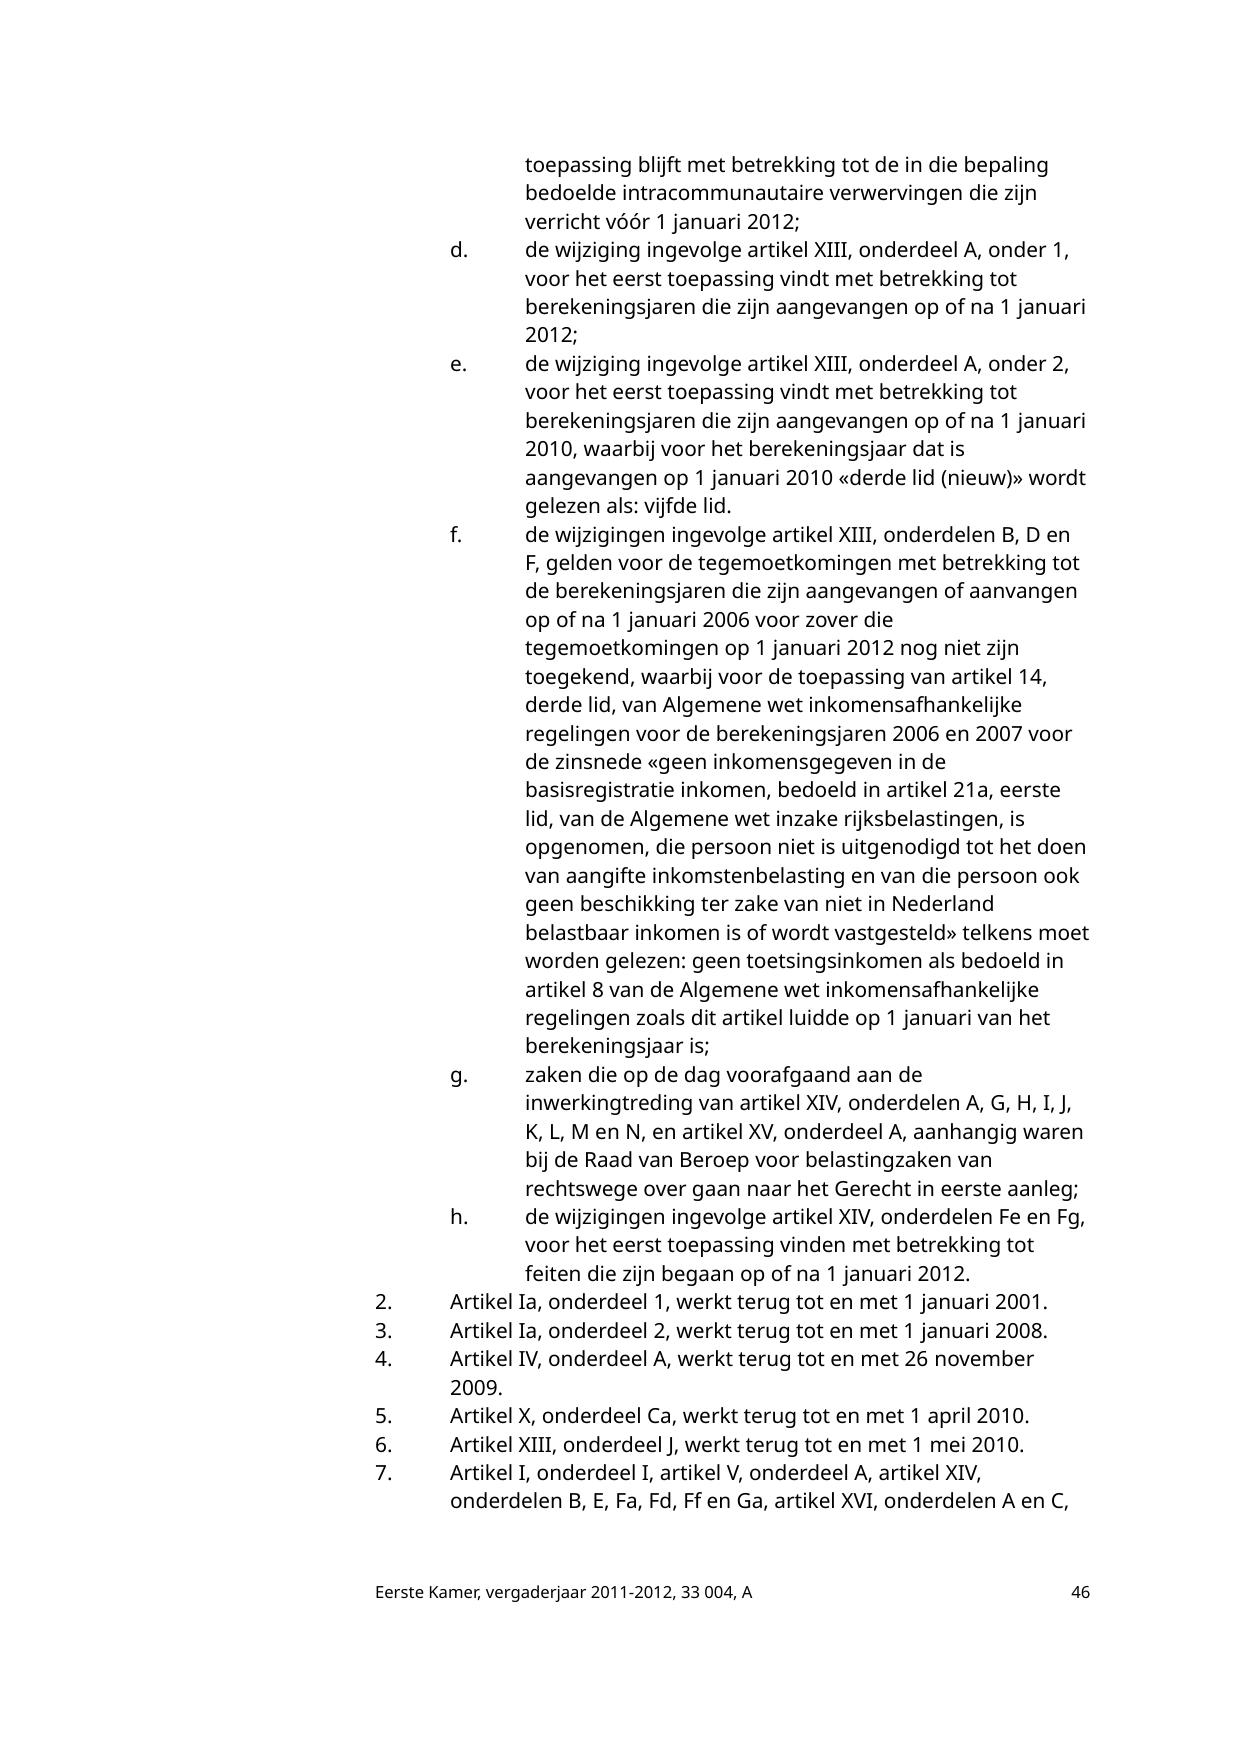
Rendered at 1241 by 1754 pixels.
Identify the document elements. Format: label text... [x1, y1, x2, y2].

list toepassing blijft met betrekking tot de in die bepaling bedoelde intracommunautaire verwervingen die zijn verricht vóór 1 januari 2012; [450, 150, 1090, 235]
list Artikel XIII, onderdeel J, werkt terug tot en met 1 mei 2010. [375, 1430, 1090, 1458]
list de wijzigingen ingevolge artikel XIII, onderdelen B, D en F, gelden voor de tegemoetkomingen met betrekking tot de berekeningsjaren die zijn aangevangen of aanvangen op of na 1 januari 2006 voor zover die tegemoetkomingen op 1 januari 2012 nog niet zijn toegekend, waarbij voor de toepassing van artikel 14, derde lid, van Algemene wet inkomensafhankelijke regelingen voor de berekeningsjaren 2006 en 2007 voor de zinsnede «geen inkomensgegeven in de basisregistratie inkomen, bedoeld in artikel 21a, eerste lid, van de Algemene wet inzake rijksbelastingen, is opgenomen, die persoon niet is uitgenodigd tot het doen van aangifte inkomstenbelasting en van die persoon ook geen beschikking ter zake van niet in Nederland belastbaar inkomen is of wordt vastgesteld» telkens moet worden gelezen: geen toetsingsinkomen als bedoeld in artikel 8 van de Algemene wet inkomensafhankelijke regelingen zoals dit artikel luidde op 1 januari van het berekeningsjaar is; [450, 520, 1090, 1060]
list Artikel I, onderdeel I, artikel V, onderdeel A, artikel XIV, onderdelen B, E, Fa, Fd, Ff en Ga, artikel XVI, onderdelen A en C, [375, 1458, 1090, 1515]
list de wijziging ingevolge artikel XIII, onderdeel A, onder 1, voor het eerst toepassing vindt met betrekking tot berekeningsjaren die zijn aangevangen op of na 1 januari 2012; [450, 235, 1090, 349]
list Artikel Ia, onderdeel 2, werkt terug tot en met 1 januari 2008. [375, 1316, 1090, 1344]
list Artikel IV, onderdeel A, werkt terug tot en met 26 november 2009. [375, 1344, 1090, 1401]
list de wijzigingen ingevolge artikel XIV, onderdelen Fe en Fg, voor het eerst toepassing vinden met betrekking tot feiten die zijn begaan op of na 1 januari 2012. [450, 1202, 1090, 1287]
list zaken die op de dag voorafgaand aan de inwerkingtreding van artikel XIV, onderdelen A, G, H, I, J, K, L, M en N, en artikel XV, onderdeel A, aanhangig waren bij de Raad van Beroep voor belastingzaken van rechtswege over gaan naar het Gerecht in eerste aanleg; [450, 1060, 1090, 1202]
list Artikel Ia, onderdeel 1, werkt terug tot en met 1 januari 2001. [375, 1287, 1090, 1316]
list de wijziging ingevolge artikel XIII, onderdeel A, onder 2, voor het eerst toepassing vindt met betrekking tot berekeningsjaren die zijn aangevangen op of na 1 januari 2010, waarbij voor het berekeningsjaar dat is aangevangen op 1 januari 2010 «derde lid (nieuw)» wordt gelezen als: vijfde lid. [450, 349, 1090, 520]
list Artikel X, onderdeel Ca, werkt terug tot en met 1 april 2010. [375, 1401, 1090, 1430]
